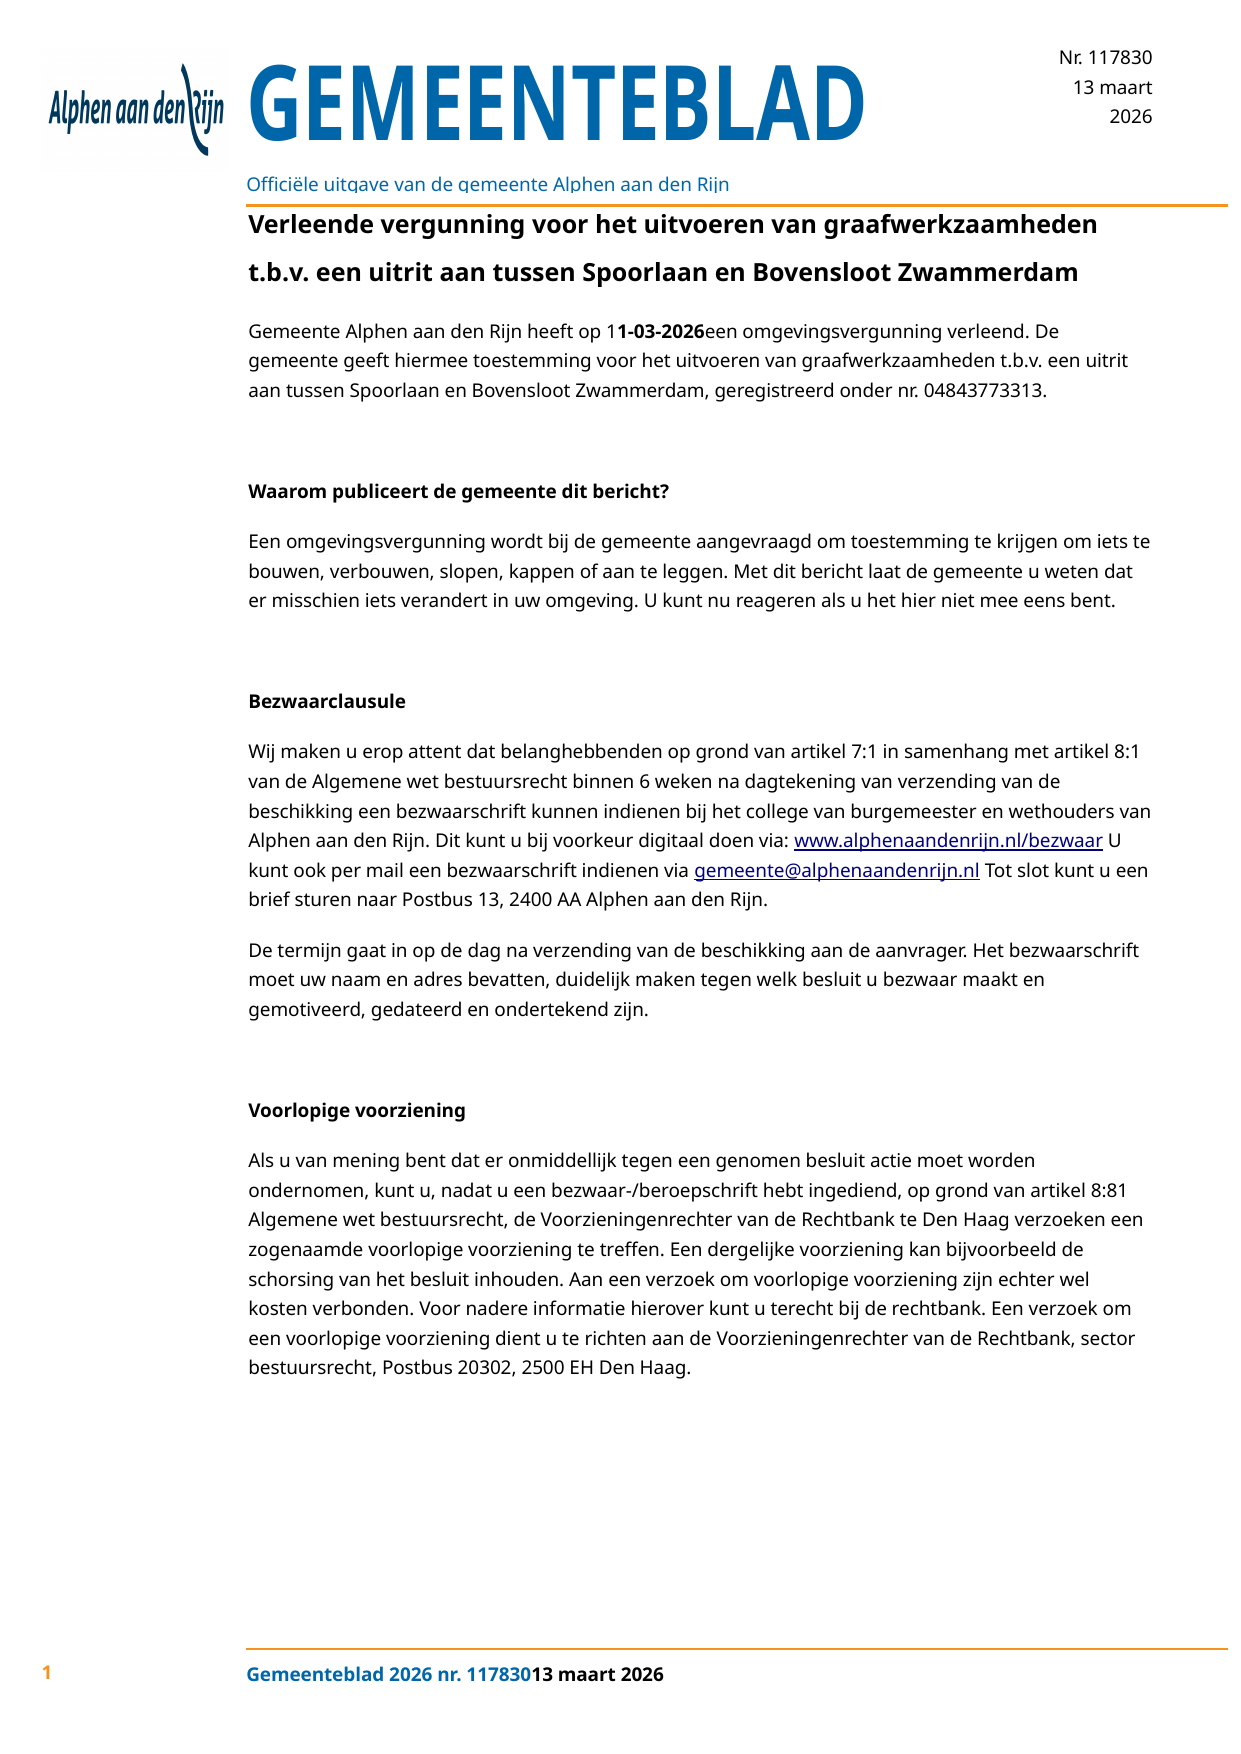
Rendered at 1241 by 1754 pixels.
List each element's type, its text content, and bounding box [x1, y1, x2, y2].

text Bezwaarclausule [248, 688, 1152, 714]
text Een omgevingsvergunning wordt bij de gemeente aangevraagd om toestemming te krijgen om iets te bouwen, verbouwen, slopen, kappen of aan te leggen. Met dit bericht laat de gemeente u weten dat er misschien iets verandert in uw omgeving. U kunt nu reageren als u het hier niet mee eens bent. [248, 528, 1152, 613]
text Waarom publiceert de gemeente dit bericht? [248, 478, 1152, 504]
text Voorlopige voorziening [248, 1097, 1152, 1123]
picture [41, 47, 231, 172]
text Wij maken u erop attent dat belanghebbenden op grond van artikel 7:1 in samenhang met artikel 8:1 van de Algemene wet bestuursrecht binnen 6 weken na dagtekening van verzending van de beschikking een bezwaarschrift kunnen indienen bij het college van burgemeester en wethouders van Alphen aan den Rijn. Dit kunt u bij voorkeur digitaal doen via: www.alphenaandenrijn.nl/bezwaar U kunt ook per mail een bezwaarschrift indienen via gemeente@alphenaandenrijn.nl Tot slot kunt u een brief sturen naar Postbus 13, 2400 AA Alphen aan den Rijn. [248, 739, 1152, 912]
text Als u van mening bent dat er onmiddellijk tegen een genomen besluit actie moet worden ondernomen, kunt u, nadat u een bezwaar-/beroepschrift hebt ingediend, op grond van artikel 8:81 Algemene wet bestuursrecht, de Voorzieningenrechter van de Rechtbank te Den Haag verzoeken een zogenaamde voorlopige voorziening te treffen. Een dergelijke voorziening kan bijvoorbeeld de schorsing van het besluit inhouden. Aan een verzoek om voorlopige voorziening zijn echter wel kosten verbonden. Voor nadere informatie hierover kunt u terecht bij de rechtbank. Een verzoek om een voorlopige voorziening dient u te richten aan de Voorzieningenrechter van de Rechtbank, sector bestuursrecht, Postbus 20302, 2500 EH Den Haag. [248, 1147, 1152, 1380]
text Verleende vergunning voor het uitvoeren van graafwerkzaamheden t.b.v. een uitrit aan tussen Spoorlaan en Bovensloot Zwammerdam [248, 207, 1152, 288]
text De termijn gaat in op de dag na verzending van de beschikking aan de aanvrager. Het bezwaarschrift moet uw naam en adres bevatten, duidelijk maken tegen welk besluit u bezwaar maakt en gemotiveerd, gedateerd en ondertekend zijn. [248, 937, 1152, 1022]
text Gemeente Alphen aan den Rijn heeft op 11-03-2026een omgevingsvergunning verleend. De gemeente geeft hiermee toestemming voor het uitvoeren van graafwerkzaamheden t.b.v. een uitrit aan tussen Spoorlaan en Bovensloot Zwammerdam, geregistreerd onder nr. 04843773313. [248, 318, 1152, 403]
